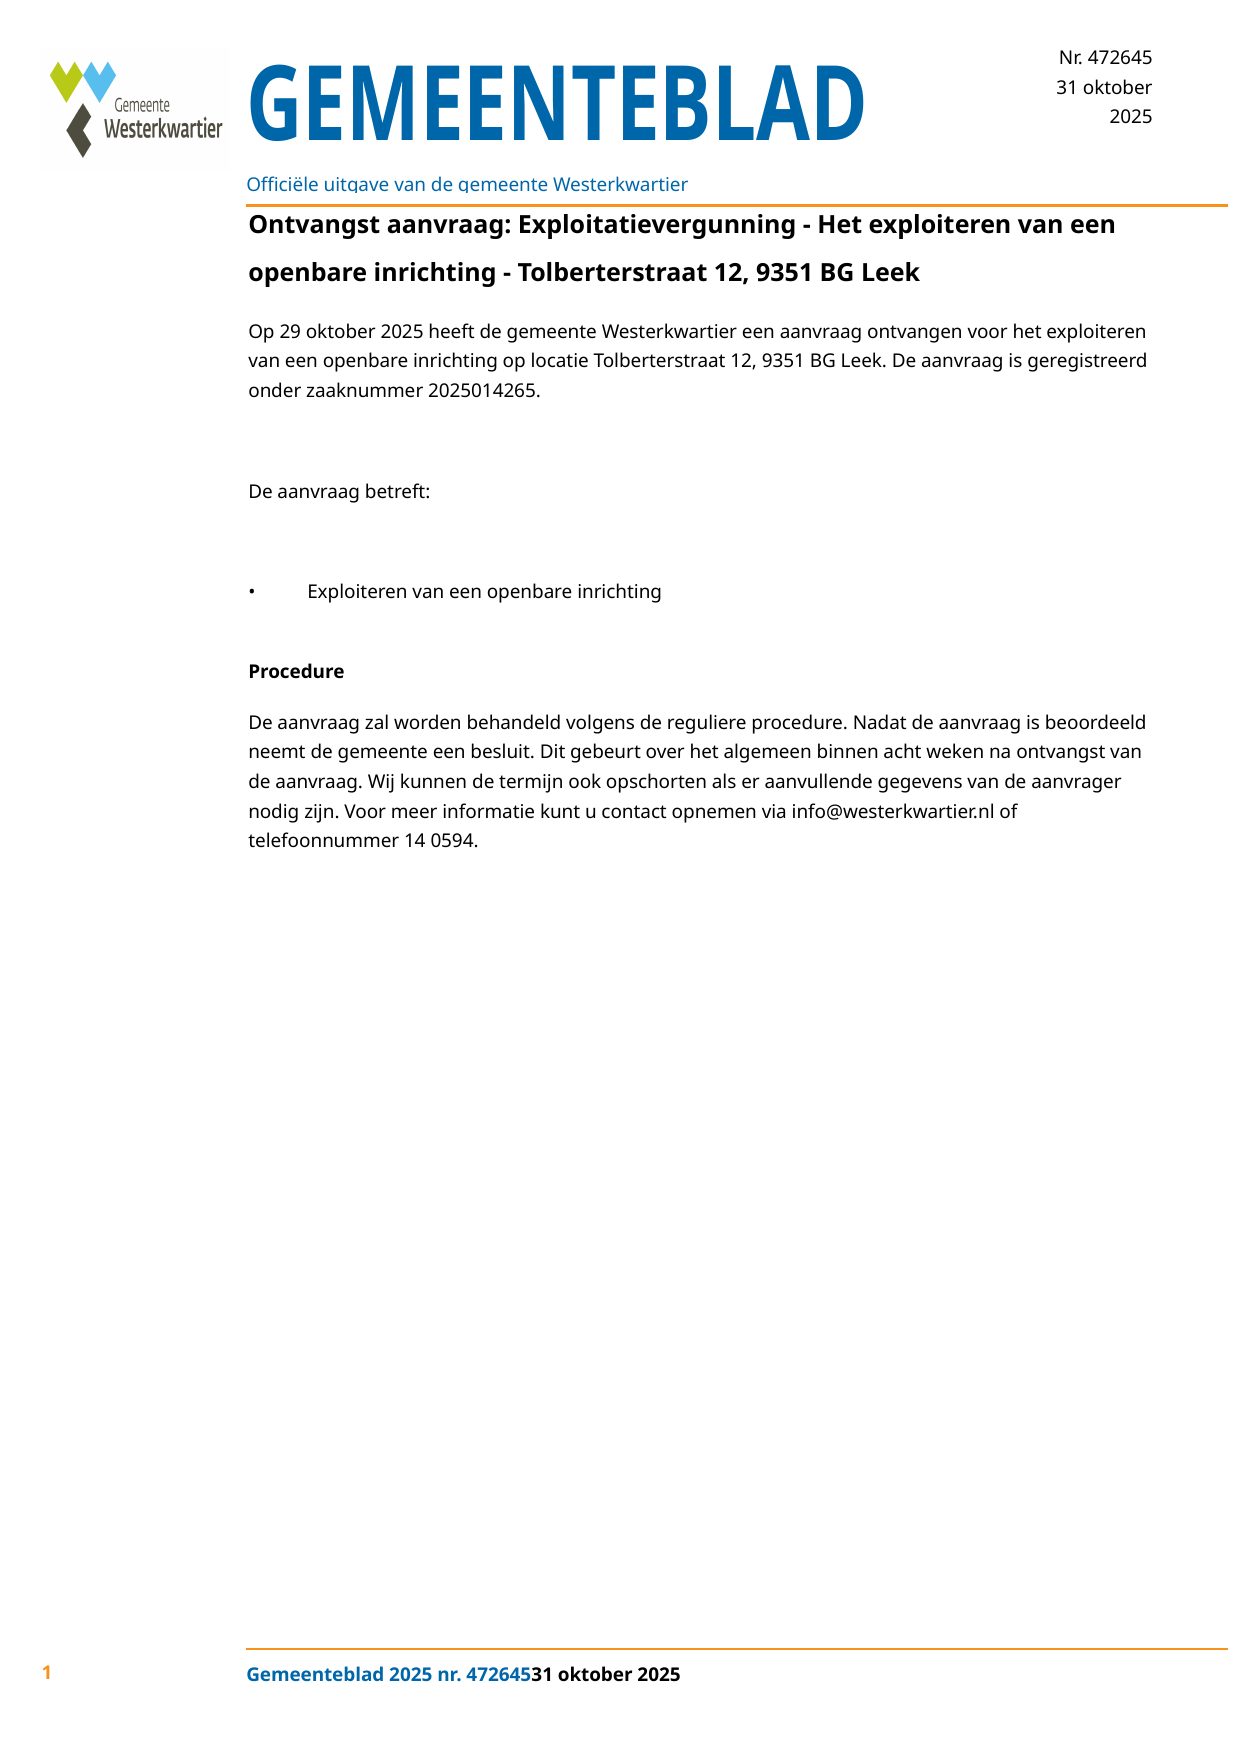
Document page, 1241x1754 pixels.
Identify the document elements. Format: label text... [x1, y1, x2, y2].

text De aanvraag betreft: [248, 478, 1152, 504]
picture [41, 47, 231, 172]
list Exploiteren van een openbare inrichting [248, 579, 1152, 604]
text Procedure [248, 659, 1152, 684]
text Ontvangst aanvraag: Exploitatievergunning - Het exploiteren van een openbare inrichting - Tolberterstraat 12, 9351 BG Leek [248, 207, 1152, 288]
text De aanvraag zal worden behandeld volgens de reguliere procedure. Nadat de aanvraag is beoordeeld neemt de gemeente een besluit. Dit gebeurt over het algemeen binnen acht weken na ontvangst van de aanvraag. Wij kunnen de termijn ook opschorten als er aanvullende gegevens van de aanvrager nodig zijn. Voor meer informatie kunt u contact opnemen via info@westerkwartier.nl of telefoonnummer 14 0594. [248, 709, 1152, 853]
text Op 29 oktober 2025 heeft de gemeente Westerkwartier een aanvraag ontvangen voor het exploiteren van een openbare inrichting op locatie Tolberterstraat 12, 9351 BG Leek. De aanvraag is geregistreerd onder zaaknummer 2025014265. [248, 318, 1152, 403]
